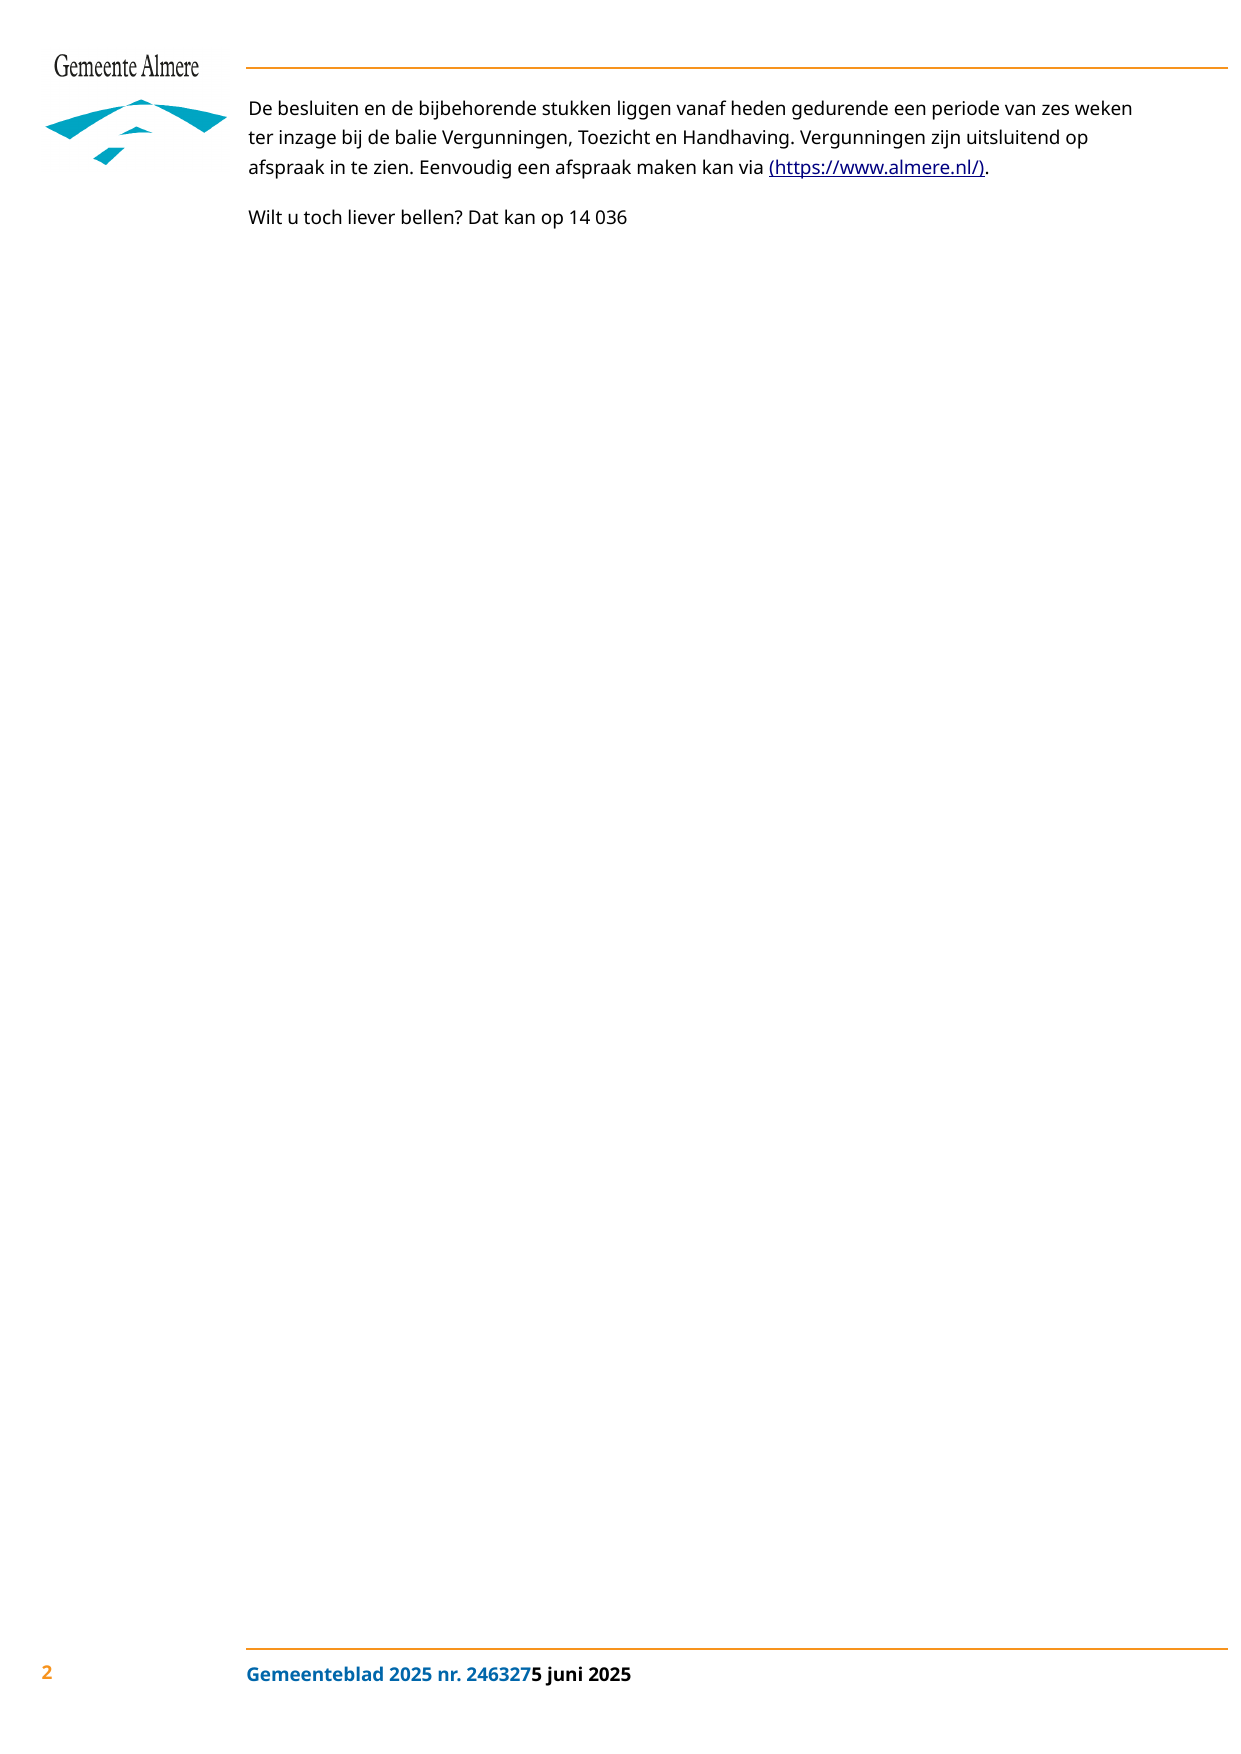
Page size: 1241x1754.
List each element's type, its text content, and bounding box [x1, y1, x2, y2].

picture [41, 47, 231, 172]
text Wilt u toch liever bellen? Dat kan op 14 036 [248, 204, 1152, 230]
text De besluiten en de bijbehorende stukken liggen vanaf heden gedurende een periode van zes weken ter inzage bij de balie Vergunningen, Toezicht en Handhaving. Vergunningen zijn uitsluitend op afspraak in te zien. Eenvoudig een afspraak maken kan via (https://www.almere.nl/). [248, 95, 1152, 180]
